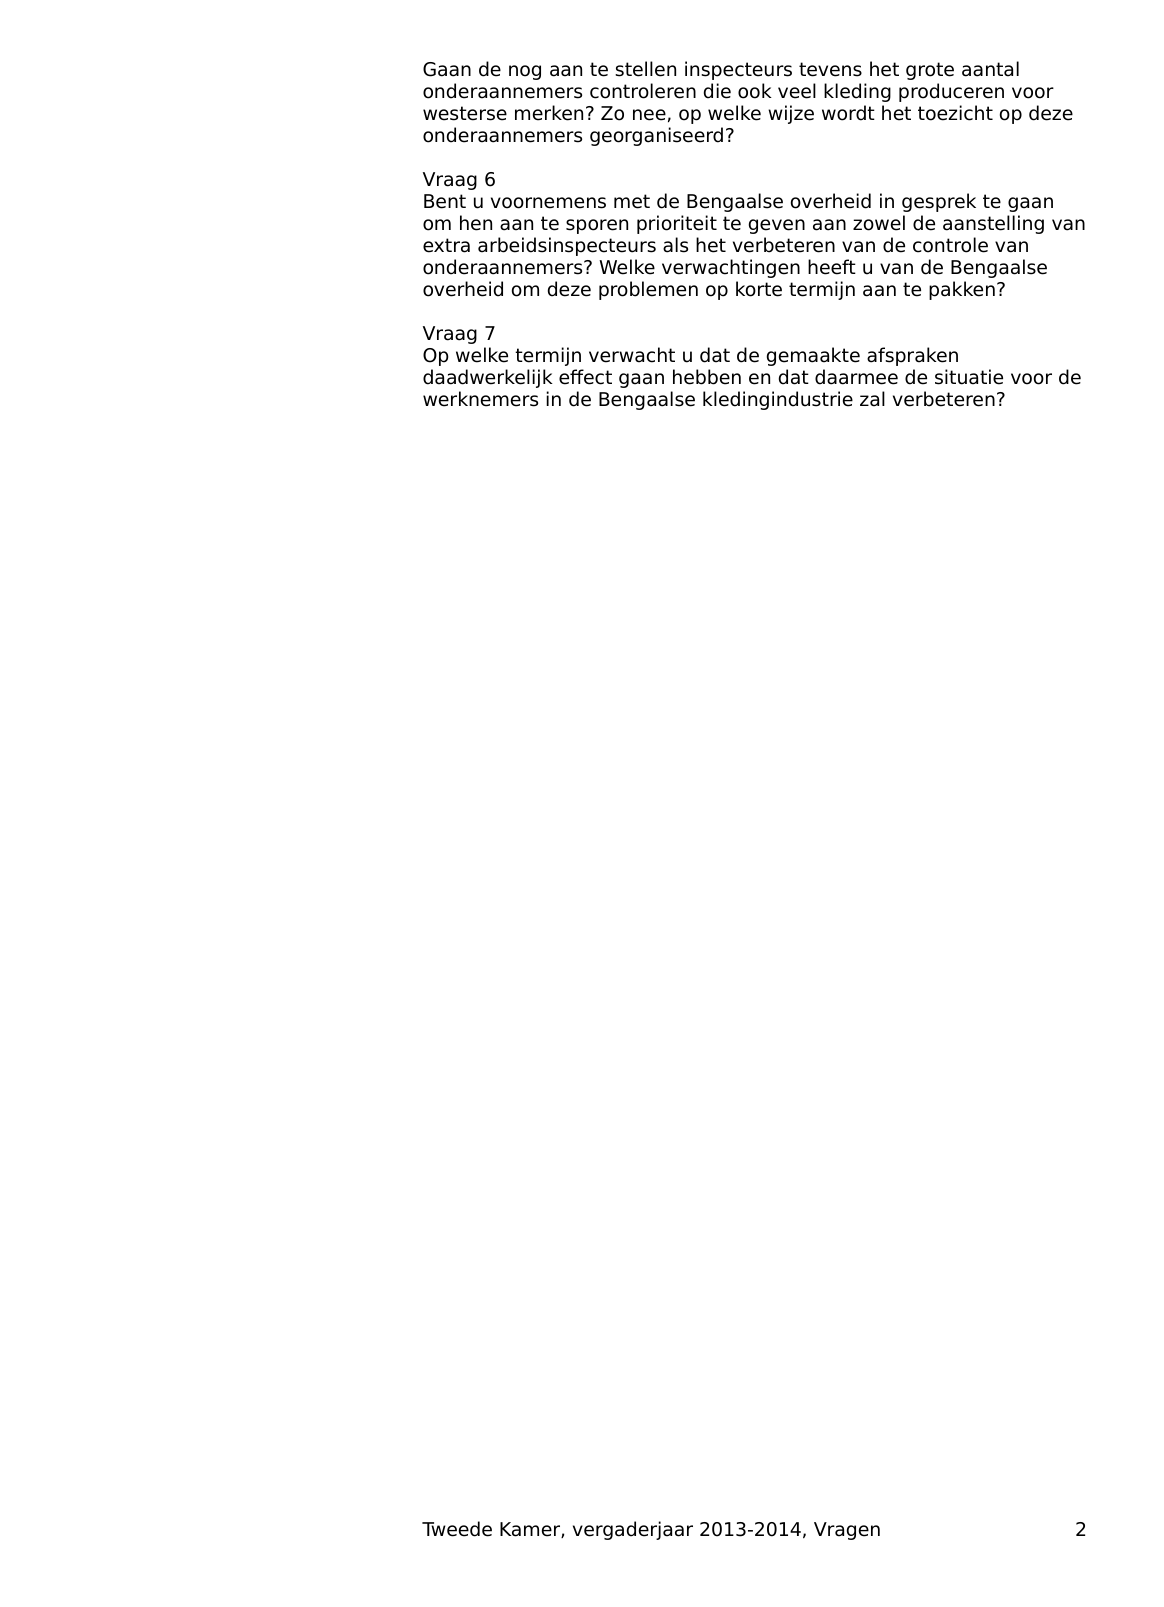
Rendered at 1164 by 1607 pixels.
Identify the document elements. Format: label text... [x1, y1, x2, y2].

text Vraag 7 [422, 323, 1087, 345]
text Op welke termijn verwacht u dat de gemaakte afspraken daadwerkelijk effect gaan hebben en dat daarmee de situatie voor de werknemers in de Bengaalse kledingindustrie zal verbeteren? [422, 345, 1087, 411]
text Vraag 6 [422, 169, 1087, 191]
text Gaan de nog aan te stellen inspecteurs tevens het grote aantal onderaannemers controleren die ook veel kleding produceren voor westerse merken? Zo nee, op welke wijze wordt het toezicht op deze onderaannemers georganiseerd? [422, 59, 1087, 147]
text Bent u voornemens met de Bengaalse overheid in gesprek te gaan om hen aan te sporen prioriteit te geven aan zowel de aanstelling van extra arbeidsinspecteurs als het verbeteren van de controle van onderaannemers? Welke verwachtingen heeft u van de Bengaalse overheid om deze problemen op korte termijn aan te pakken? [422, 191, 1087, 301]
